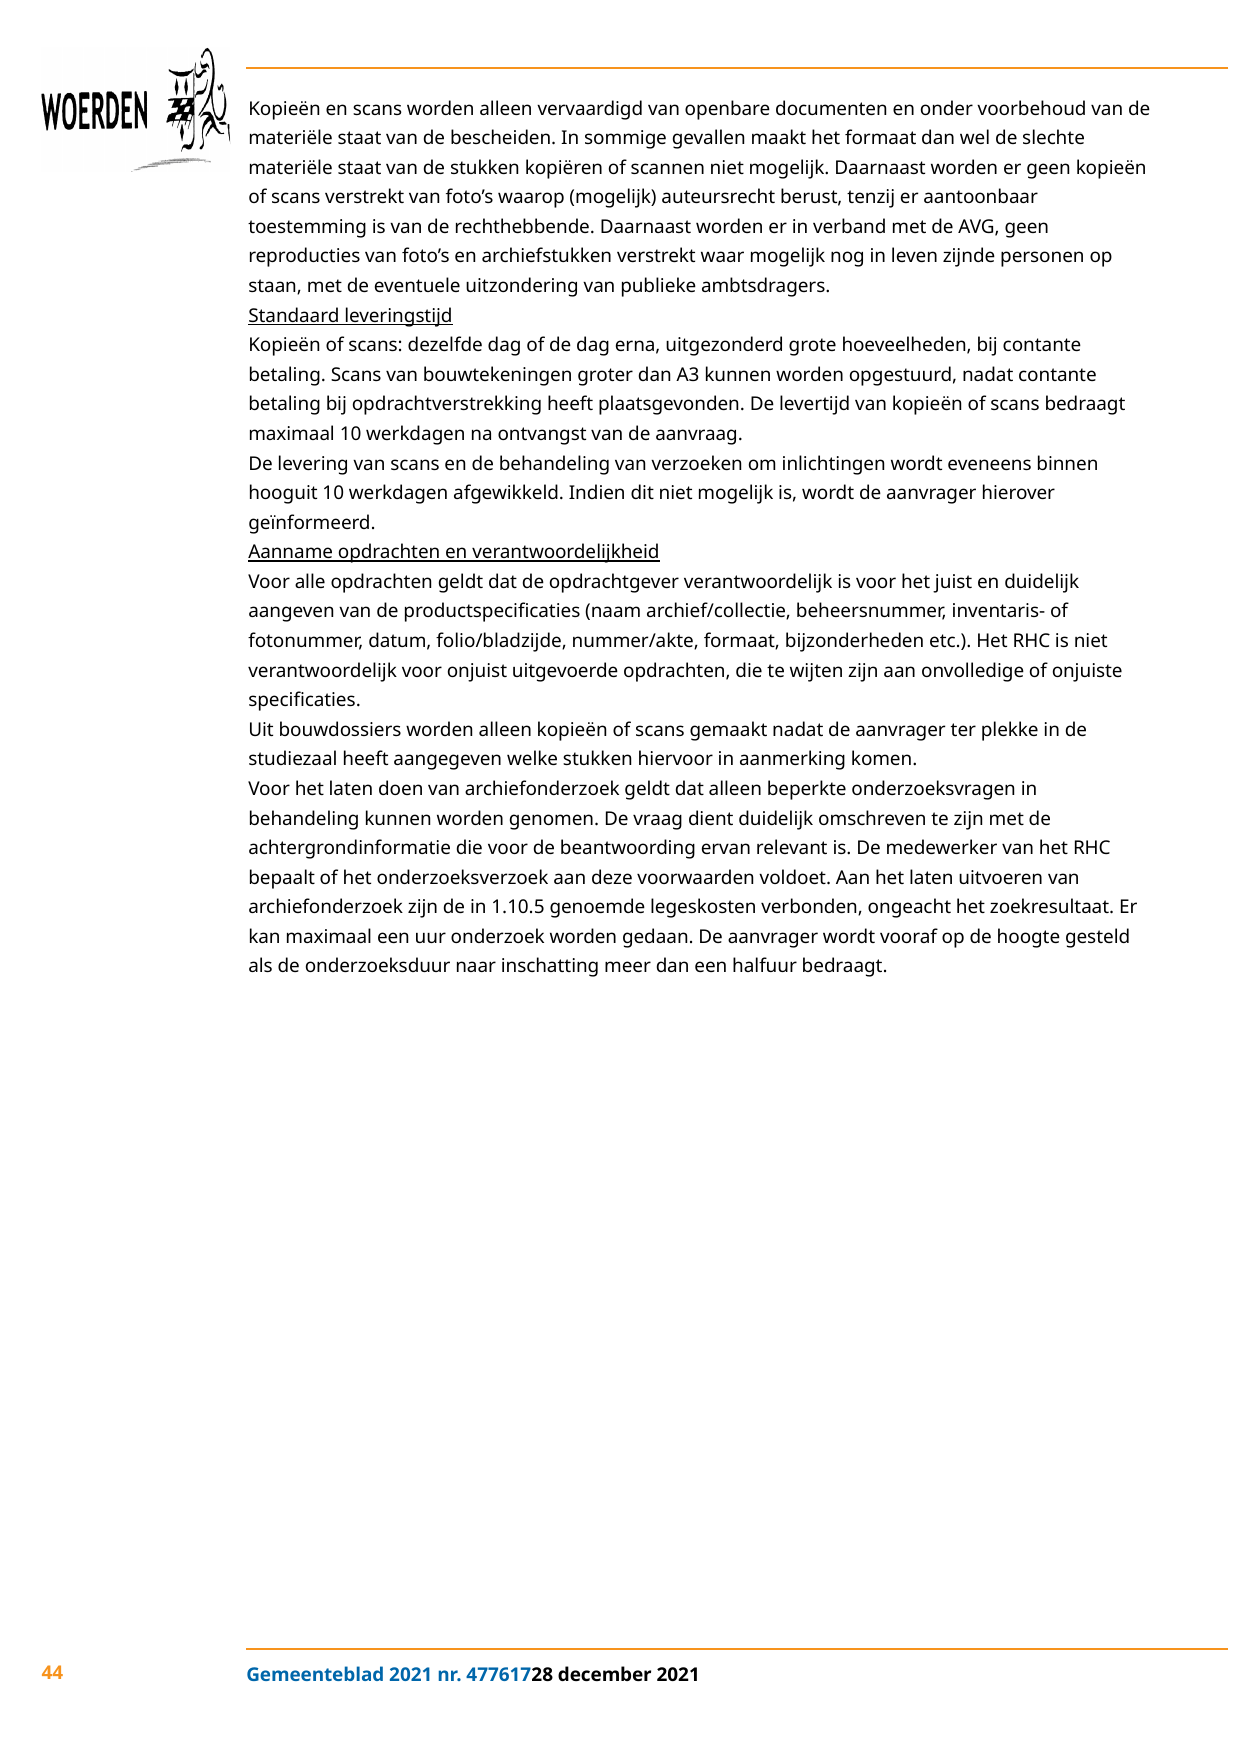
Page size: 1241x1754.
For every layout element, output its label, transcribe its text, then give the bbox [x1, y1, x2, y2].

text Voor alle opdrachten geldt dat de opdrachtgever verantwoordelijk is voor het juist en duidelijk aangeven van de productspecificaties (naam archief/collectie, beheersnummer, inventaris- of fotonummer, datum, folio/bladzijde, nummer/akte, formaat, bijzonderheden etc.). Het RHC is niet verantwoordelijk voor onjuist uitgevoerde opdrachten, die te wijten zijn aan onvolledige of onjuiste specificaties. [248, 568, 1152, 712]
text Kopieën en scans worden alleen vervaardigd van openbare documenten en onder voorbehoud van de materiële staat van de bescheiden. In sommige gevallen maakt het formaat dan wel de slechte materiële staat van de stukken kopiëren of scannen niet mogelijk. Daarnaast worden er geen kopieën of scans verstrekt van foto’s waarop (mogelijk) auteursrecht berust, tenzij er aantoonbaar toestemming is van de rechthebbende. Daarnaast worden er in verband met de AVG, geen reproducties van foto’s en archiefstukken verstrekt waar mogelijk nog in leven zijnde personen op staan, met de eventuele uitzondering van publieke ambtsdragers. [248, 95, 1152, 298]
text Aanname opdrachten en verantwoordelijkheid [248, 538, 1152, 564]
text Uit bouwdossiers worden alleen kopieën of scans gemaakt nadat de aanvrager ter plekke in de studiezaal heeft aangegeven welke stukken hiervoor in aanmerking komen. [248, 716, 1152, 771]
text Voor het laten doen van archiefonderzoek geldt dat alleen beperkte onderzoeksvragen in behandeling kunnen worden genomen. De vraag dient duidelijk omschreven te zijn met de achtergrondinformatie die voor de beantwoording ervan relevant is. De medewerker van het RHC bepaalt of het onderzoeksverzoek aan deze voorwaarden voldoet. Aan het laten uitvoeren van archiefonderzoek zijn de in 1.10.5 genoemde legeskosten verbonden, ongeacht het zoekresultaat. Er kan maximaal een uur onderzoek worden gedaan. De aanvrager wordt vooraf op de hoogte gesteld als de onderzoeksduur naar inschatting meer dan een halfuur bedraagt. [248, 775, 1152, 978]
text Kopieën of scans: dezelfde dag of de dag erna, uitgezonderd grote hoeveelheden, bij contante betaling. Scans van bouwtekeningen groter dan A3 kunnen worden opgestuurd, nadat contante betaling bij opdracht­verstrekking heeft plaatsgevonden. De levertijd van kopieën of scans bedraagt maximaal 10 werkdagen na ontvangst van de aanvraag. [248, 331, 1152, 446]
picture [41, 47, 231, 172]
text De levering van scans en de behandeling van verzoeken om inlichtingen wordt eveneens binnen hooguit 10 werkdagen afgewikkeld. Indien dit niet mogelijk is, wordt de aanvrager hierover geïnformeerd. [248, 450, 1152, 535]
text Standaard leveringstijd [248, 302, 1152, 328]
